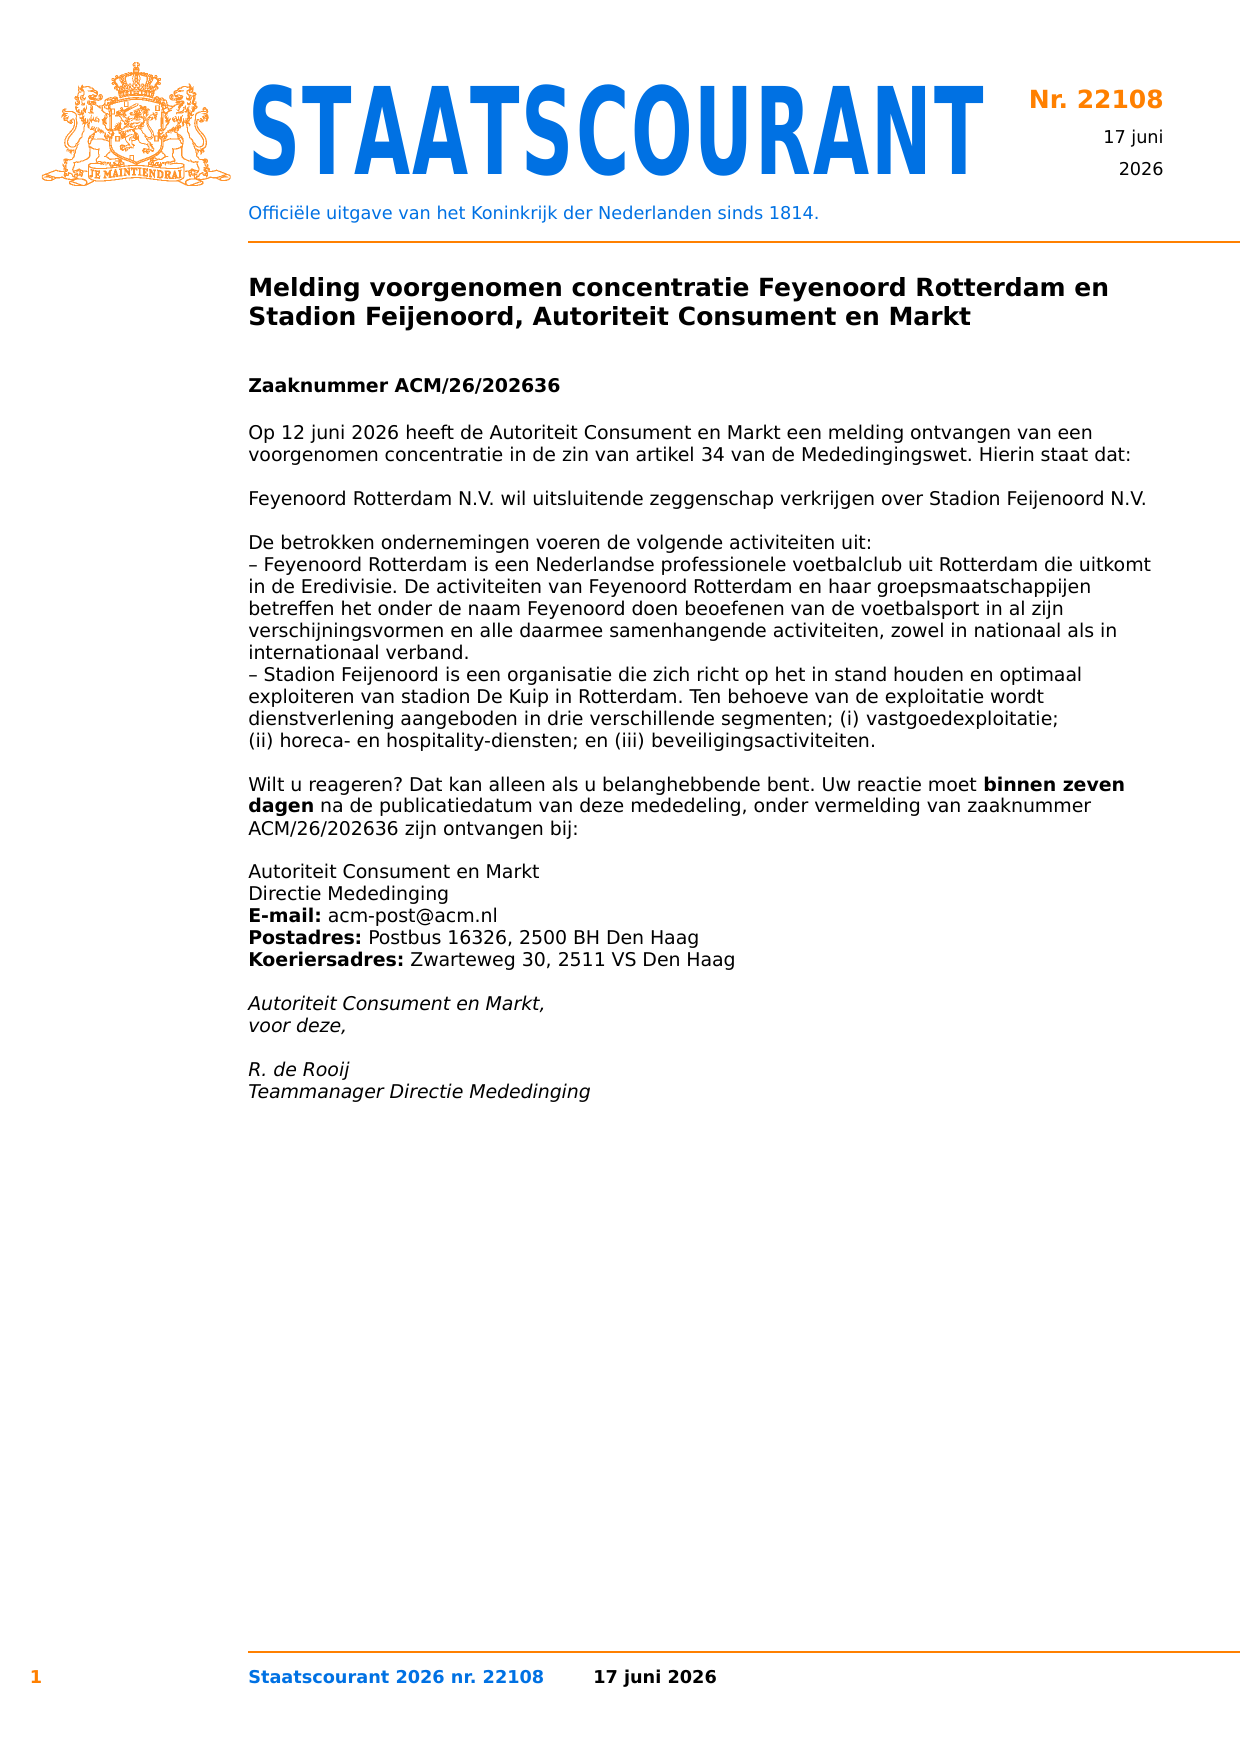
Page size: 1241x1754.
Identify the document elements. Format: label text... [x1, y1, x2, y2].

text Autoriteit Consument en Markt, voor deze, R. de Rooij Teammanager Directie Mededinging [248, 993, 1163, 1103]
text Directie Mededinging [248, 883, 1163, 905]
text – Stadion Feijenoord is een organisatie die zich richt op het in stand houden en optimaal exploiteren van stadion De Kuip in Rotterdam. Ten behoeve van de exploitatie wordt dienstverlening aangeboden in drie verschillende segmenten; (i) vastgoedexploitatie; (ii) horeca- en hospitality-diensten; en (iii) beveiligingsactiviteiten. [248, 664, 1163, 752]
text Koeriersadres: Zwarteweg 30, 2511 VS Den Haag [248, 949, 1163, 971]
subtitle Zaaknummer ACM/26/202636 [248, 375, 1163, 397]
table_header Nr. 22108 [998, 62, 1240, 121]
table_cell Officiële uitgave van het Koninkrijk der Nederlanden sinds 1814. [248, 203, 1240, 241]
text Feyenoord Rotterdam N.V. wil uitsluitende zeggenschap verkrijgen over Stadion Feijenoord N.V. [248, 488, 1163, 510]
text Postadres: Postbus 16326, 2500 BH Den Haag [248, 927, 1163, 949]
table_header [25, 62, 248, 241]
text – Feyenoord Rotterdam is een Nederlandse professionele voetbalclub uit Rotterdam die uitkomt in de Eredivisie. De activiteiten van Feyenoord Rotterdam en haar groepsmaatschappijen betreffen het onder de naam Feyenoord doen beoefenen van de voetbalsport in al zijn verschijningsvormen en alle daarmee samenhangende activiteiten, zowel in nationaal als in internationaal verband. [248, 554, 1163, 664]
text Autoriteit Consument en Markt [248, 861, 1163, 883]
picture [41, 62, 231, 186]
text Wilt u reageren? Dat kan alleen als u belanghebbende bent. Uw reactie moet binnen zeven dagen na de publicatiedatum van deze mededeling, onder vermelding van zaaknummer ACM/26/202636 zijn ontvangen bij: [248, 773, 1163, 839]
text De betrokken ondernemingen voeren de volgende activiteiten uit: [248, 532, 1163, 554]
table_cell 17 juni [998, 121, 1240, 153]
subtitle Melding voorgenomen concentratie Feyenoord Rotterdam en Stadion Feijenoord, Autoriteit Consument en Markt [248, 273, 1163, 331]
table_header STAATSCOURANT [248, 62, 998, 203]
table_cell 2026 [998, 153, 1240, 203]
text Op 12 juni 2026 heeft de Autoriteit Consument en Markt een melding ontvangen van een voorgenomen concentratie in de zin van artikel 34 van de Mededingingswet. Hierin staat dat: [248, 422, 1163, 466]
text E-mail: acm-post@acm.nl [248, 905, 1163, 927]
